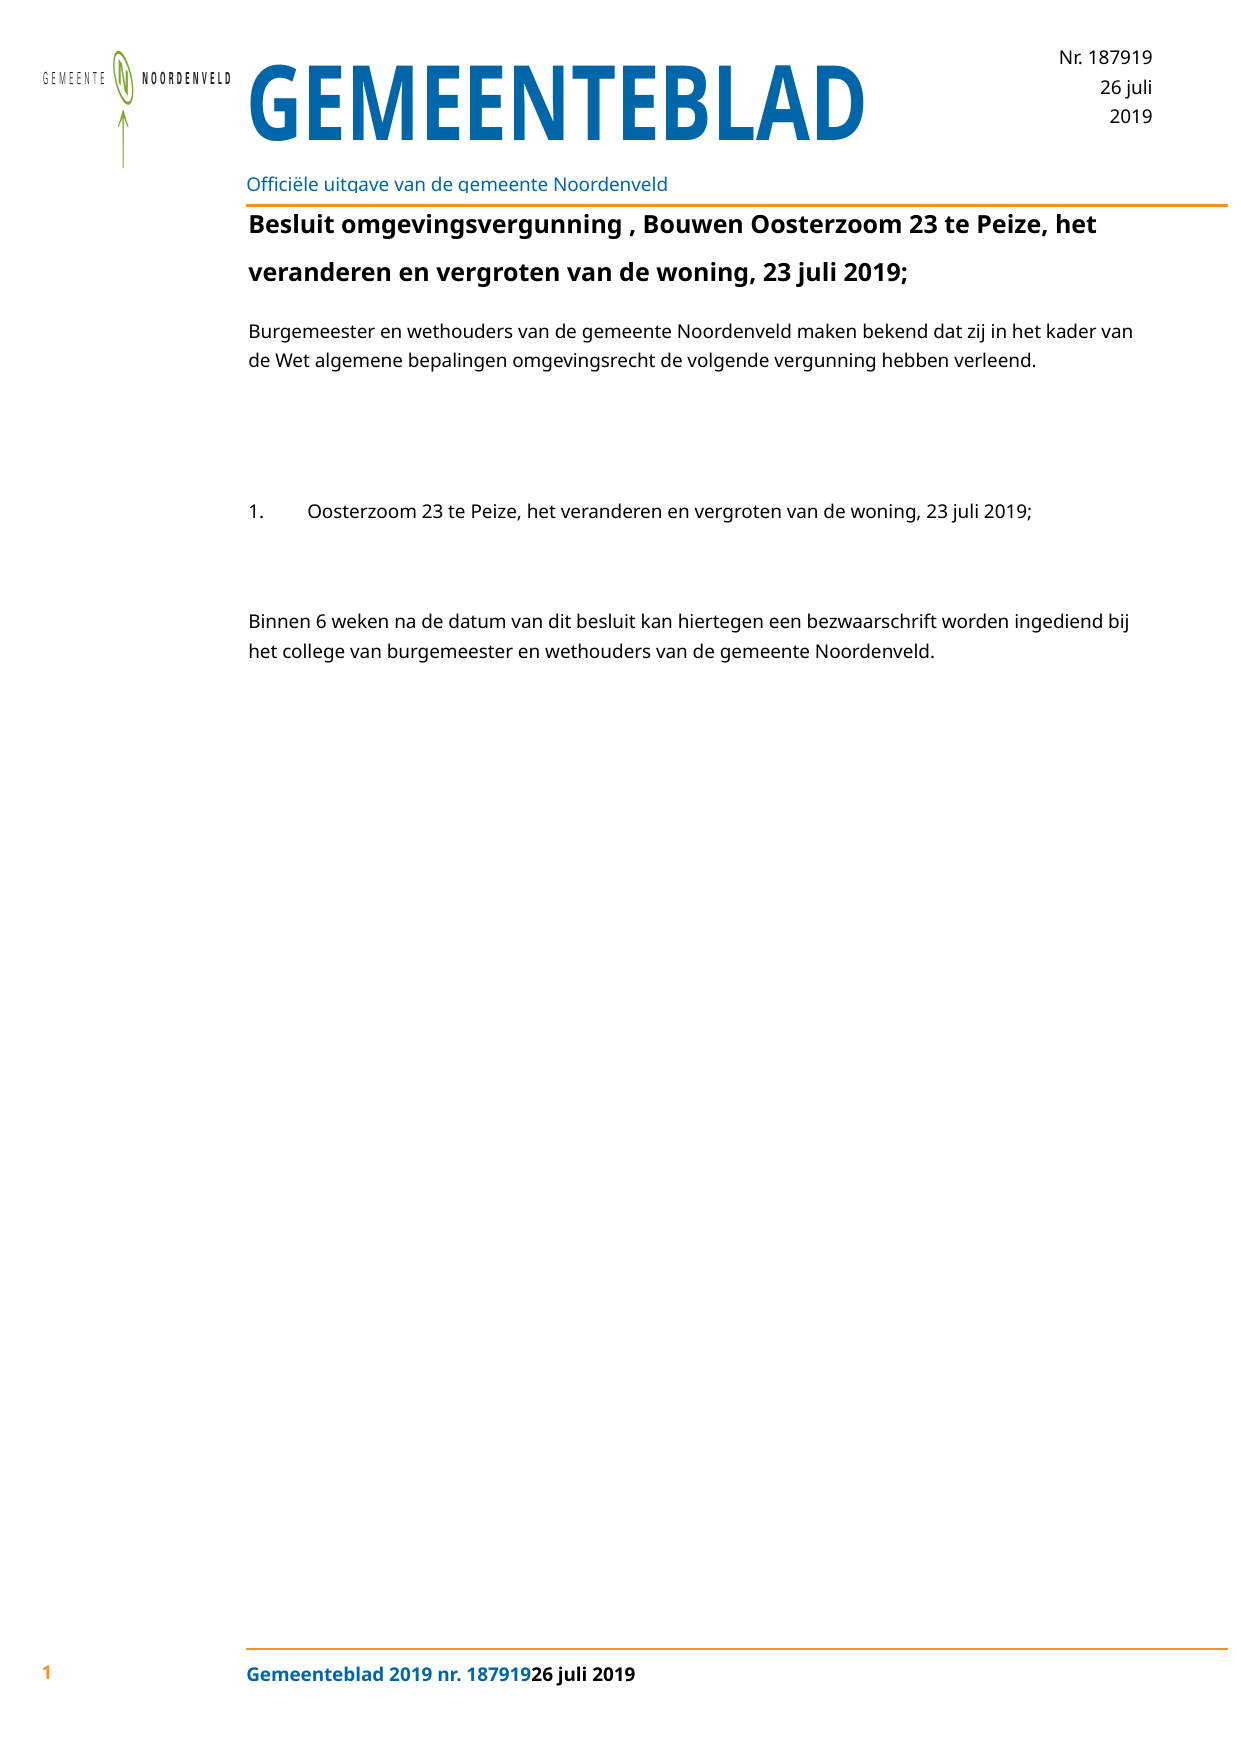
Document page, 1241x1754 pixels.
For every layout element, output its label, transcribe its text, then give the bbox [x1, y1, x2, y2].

text Binnen 6 weken na de datum van dit besluit kan hiertegen een bezwaarschrift worden ingediend bij het college van burgemeester en wethouders van de gemeente Noordenveld. [248, 608, 1152, 664]
text Besluit omgevingsvergunning , Bouwen Oosterzoom 23 te Peize, het veranderen en vergroten van de woning, 23 juli 2019; [248, 207, 1152, 288]
picture [41, 47, 231, 172]
text Burgemeester en wethouders van de gemeente Noordenveld maken bekend dat zij in het kader van de Wet algemene bepalingen omgevingsrecht de volgende vergunning hebben verleend. [248, 318, 1152, 373]
list Oosterzoom 23 te Peize, het veranderen en vergroten van de woning, 23 juli 2019; [248, 499, 1152, 524]
